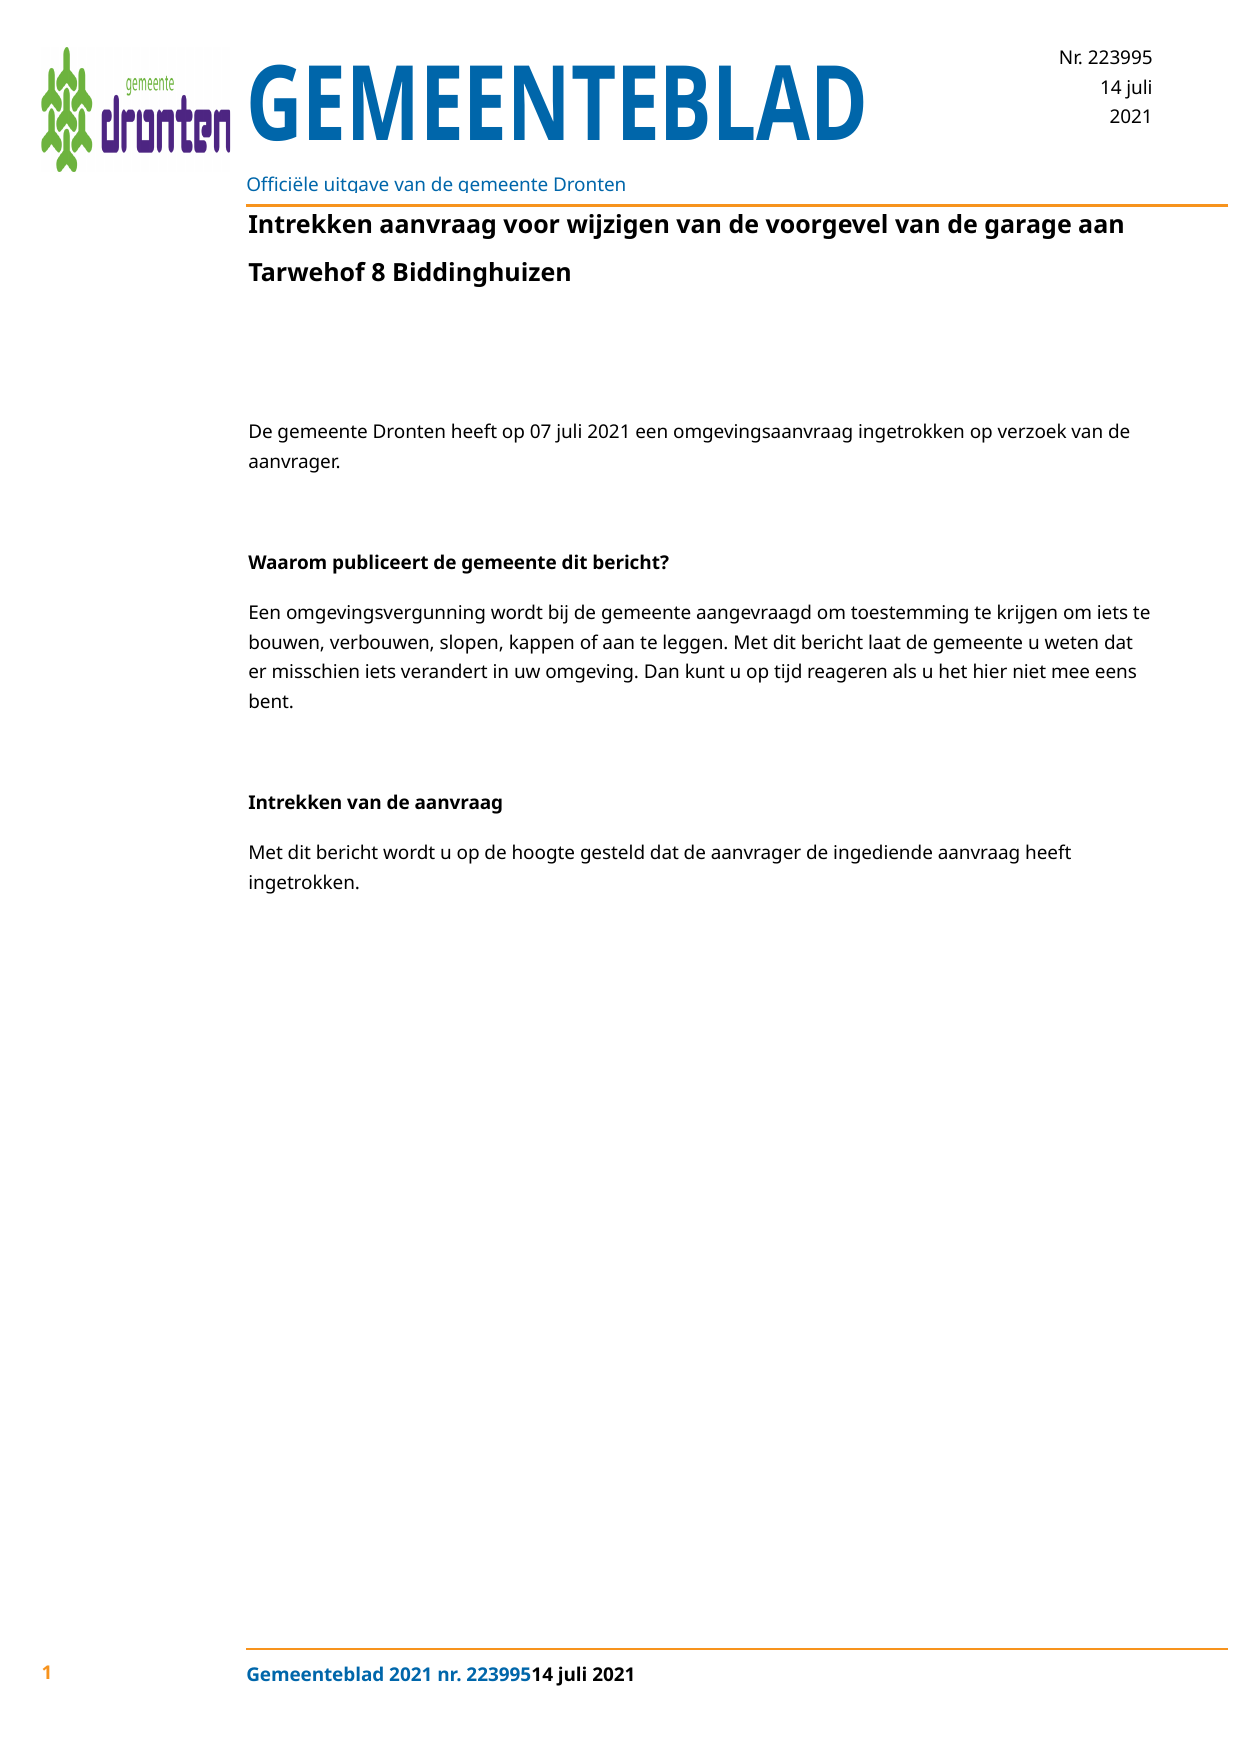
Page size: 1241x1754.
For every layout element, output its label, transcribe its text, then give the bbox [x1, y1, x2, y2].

picture [41, 47, 231, 172]
text Een omgevingsvergunning wordt bij de gemeente aangevraagd om toestemming te krijgen om iets te bouwen, verbouwen, slopen, kappen of aan te leggen. Met dit bericht laat de gemeente u weten dat er misschien iets verandert in uw omgeving. Dan kunt u op tijd reageren als u het hier niet mee eens bent. [248, 599, 1152, 714]
text Met dit bericht wordt u op de hoogte gesteld dat de aanvrager de ingediende aanvraag heeft ingetrokken. [248, 839, 1152, 895]
text Waarom publiceert de gemeente dit bericht? [248, 549, 1152, 575]
text Intrekken van de aanvraag [248, 789, 1152, 815]
text Intrekken aanvraag voor wijzigen van de voorgevel van de garage aan Tarwehof 8 Biddinghuizen [248, 207, 1152, 288]
text De gemeente Dronten heeft op 07 juli 2021 een omgevingsaanvraag ingetrokken op verzoek van de aanvrager. [248, 419, 1152, 474]
